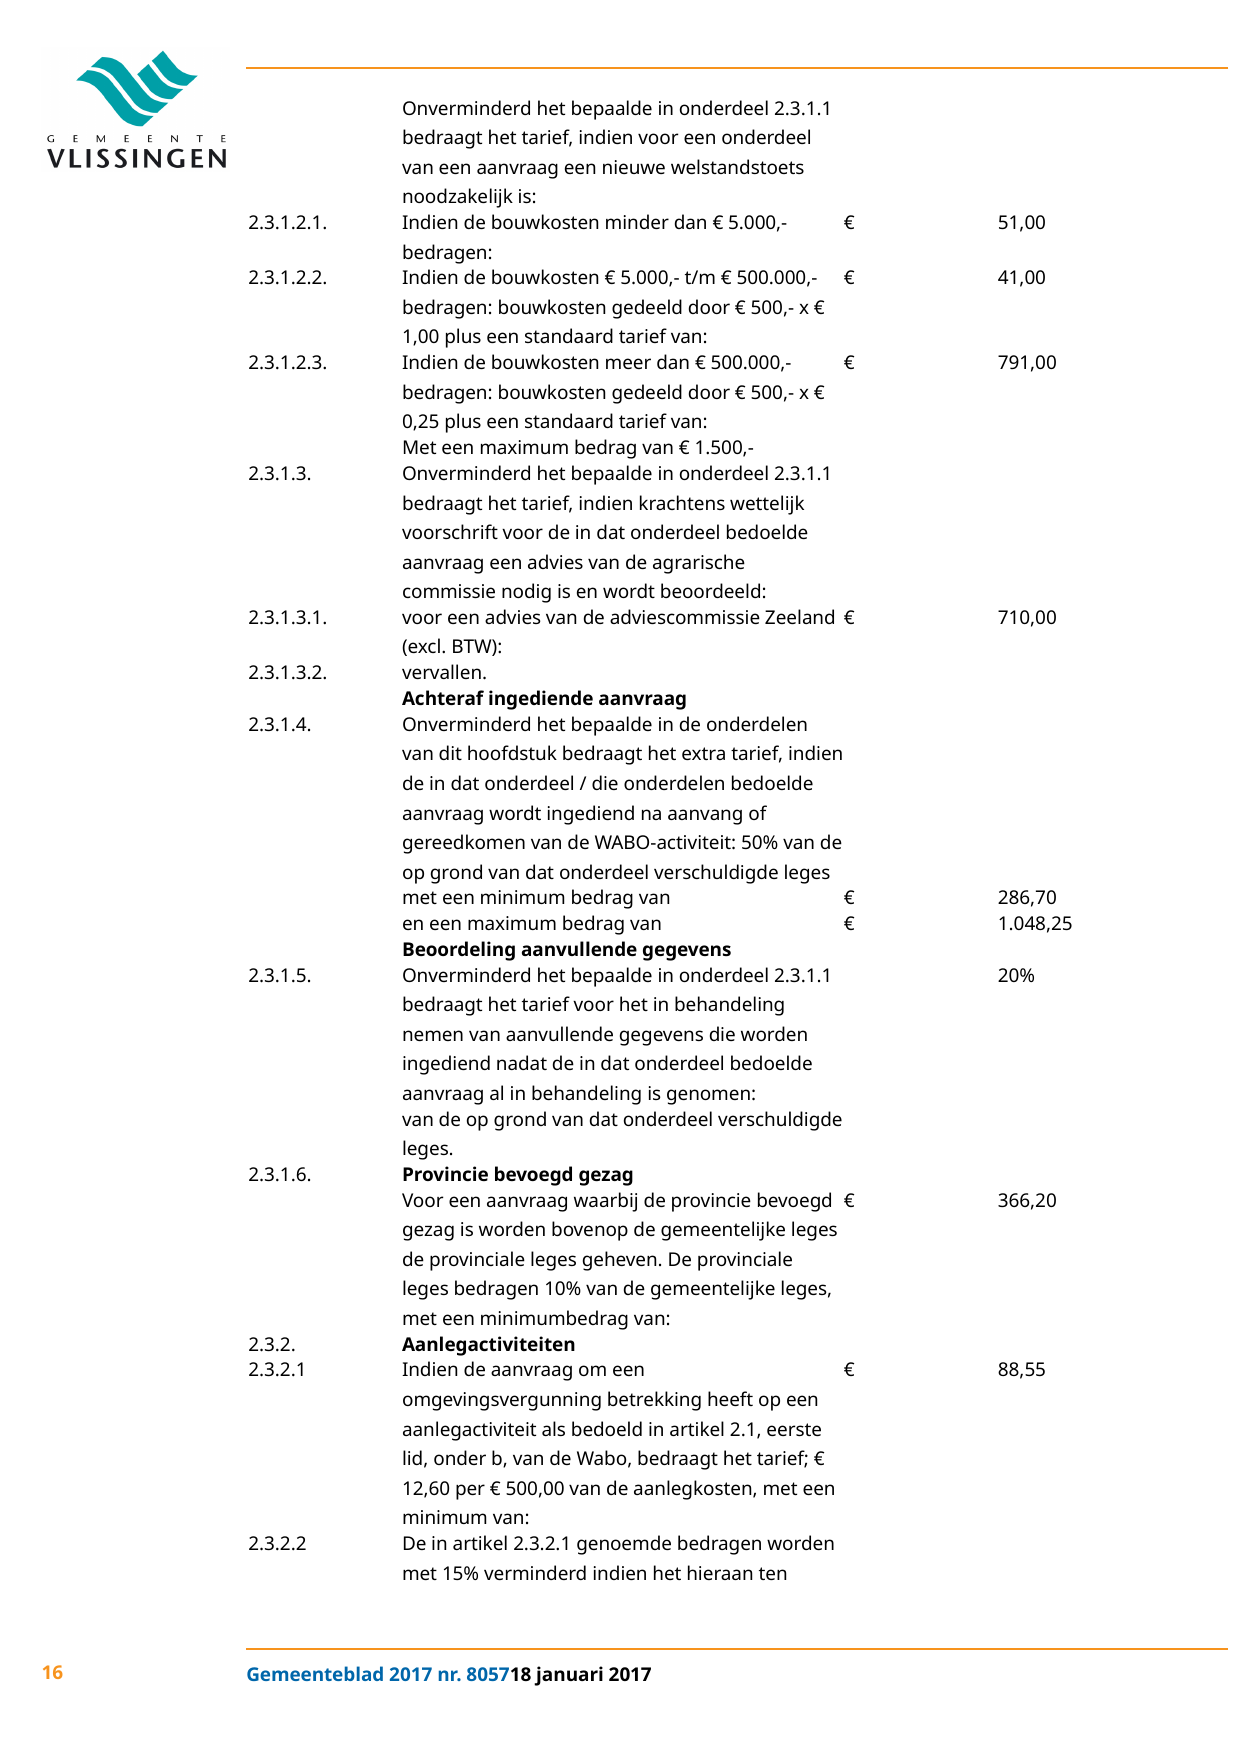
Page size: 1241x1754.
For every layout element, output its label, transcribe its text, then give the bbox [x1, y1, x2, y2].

table_cell [844, 962, 998, 1106]
table_cell € [844, 1187, 998, 1331]
table_cell [844, 95, 998, 209]
table_cell Onverminderd het bepaalde in onderdeel 2.3.1.1 bedraagt het tarief, indien voor een onderdeel van een aanvraag een nieuwe welstandstoets noodzakelijk is: [402, 95, 844, 209]
table_cell Aanlegactiviteiten [402, 1331, 844, 1357]
table_cell [248, 434, 402, 460]
table_cell 2.3.1.3.2. [248, 660, 402, 685]
table_cell € [844, 910, 998, 936]
table_cell [248, 936, 402, 962]
table_cell [844, 1106, 998, 1161]
table_cell [844, 685, 998, 711]
table_cell [998, 711, 1152, 884]
table_cell 286,70 [998, 885, 1152, 910]
table_cell van de op grond van dat onderdeel verschuldigde leges. [402, 1106, 844, 1161]
table_cell [844, 660, 998, 685]
table_cell [248, 1106, 402, 1161]
table_cell met een minimum bedrag van [402, 885, 844, 910]
table_cell 1.048,25 [998, 910, 1152, 936]
table_cell en een maximum bedrag van [402, 910, 844, 936]
table_cell [844, 936, 998, 962]
table_cell vervallen. [402, 660, 844, 685]
table_cell Indien de bouwkosten minder dan € 5.000,- bedragen: [402, 209, 844, 264]
table_cell 791,00 [998, 350, 1152, 434]
table_cell [844, 434, 998, 460]
table_cell [248, 95, 402, 209]
table_cell € [844, 350, 998, 434]
table_cell Beoordeling aanvullende gegevens [402, 936, 844, 962]
table_cell 2.3.1.2.1. [248, 209, 402, 264]
table_cell 41,00 [998, 265, 1152, 349]
table_cell [998, 685, 1152, 711]
table_cell 2.3.2.1 [248, 1357, 402, 1530]
table_cell Onverminderd het bepaalde in onderdeel 2.3.1.1 bedraagt het tarief voor het in behandeling nemen van aanvullende gegevens die worden ingediend nadat de in dat onderdeel bedoelde aanvraag al in behandeling is genomen: [402, 962, 844, 1106]
table_cell [998, 936, 1152, 962]
table_cell [998, 1161, 1152, 1187]
table_cell Onverminderd het bepaalde in de onderdelen van dit hoofdstuk bedraagt het extra tarief, indien de in dat onderdeel / die onderdelen bedoelde aanvraag wordt ingediend na aanvang of gereedkomen van de WABO-activiteit: 50% van de op grond van dat onderdeel verschuldigde leges [402, 711, 844, 884]
table_cell [998, 460, 1152, 604]
table_cell Voor een aanvraag waarbij de provincie bevoegd gezag is worden bovenop de gemeentelijke leges de provinciale leges geheven. De provinciale leges bedragen 10% van de gemeentelijke leges, met een minimumbedrag van: [402, 1187, 844, 1331]
table_cell 51,00 [998, 209, 1152, 264]
table_cell 2.3.1.2.2. [248, 265, 402, 349]
table_cell Indien de aanvraag om een omgevingsvergunning betrekking heeft op een aanlegactiviteit als bedoeld in artikel 2.1, eerste lid, onder b, van de Wabo, bedraagt het tarief; € 12,60 per € 500,00 van de aanlegkosten, met een minimum van: [402, 1357, 844, 1530]
table_cell [998, 1331, 1152, 1357]
table_cell [844, 711, 998, 884]
table_cell 2.3.1.2.3. [248, 350, 402, 434]
table_cell 710,00 [998, 604, 1152, 659]
table_cell Onverminderd het bepaalde in onderdeel 2.3.1.1 bedraagt het tarief, indien krachtens wettelijk voorschrift voor de in dat onderdeel bedoelde aanvraag een advies van de agrarische commissie nodig is en wordt beoordeeld: [402, 460, 844, 604]
table_cell 366,20 [998, 1187, 1152, 1331]
table_cell [844, 1530, 998, 1586]
table_cell [998, 1530, 1152, 1586]
table_cell Indien de bouwkosten meer dan € 500.000,- bedragen: bouwkosten gedeeld door € 500,- x € 0,25 plus een standaard tarief van: [402, 350, 844, 434]
table_cell [248, 885, 402, 910]
table_cell [998, 1106, 1152, 1161]
table_cell 2.3.1.4. [248, 711, 402, 884]
picture [41, 47, 231, 172]
table_cell € [844, 265, 998, 349]
table_cell 2.3.1.5. [248, 962, 402, 1106]
table_cell [844, 1161, 998, 1187]
table_cell [248, 685, 402, 711]
table_cell [248, 1187, 402, 1331]
table_cell [998, 660, 1152, 685]
table_cell Achteraf ingediende aanvraag [402, 685, 844, 711]
table_cell Indien de bouwkosten € 5.000,- t/m € 500.000,- bedragen: bouwkosten gedeeld door € 500,- x € 1,00 plus een standaard tarief van: [402, 265, 844, 349]
table_cell Met een maximum bedrag van € 1.500,- [402, 434, 844, 460]
table_cell 2.3.1.6. [248, 1161, 402, 1187]
table_cell [998, 95, 1152, 209]
table_cell 2.3.1.3. [248, 460, 402, 604]
table_cell € [844, 885, 998, 910]
table_cell 2.3.2. [248, 1331, 402, 1357]
table_cell [248, 910, 402, 936]
table_cell [998, 434, 1152, 460]
table_cell [844, 1331, 998, 1357]
table_cell 20% [998, 962, 1152, 1106]
table_cell € [844, 209, 998, 264]
table_cell € [844, 1357, 998, 1530]
table_cell 2.3.2.2 [248, 1530, 402, 1586]
table_cell Provincie bevoegd gezag [402, 1161, 844, 1187]
table_cell 88,55 [998, 1357, 1152, 1530]
table_cell De in artikel 2.3.2.1 genoemde bedragen worden met 15% verminderd indien het hieraan ten [402, 1530, 844, 1586]
table_cell € [844, 604, 998, 659]
table_cell voor een advies van de adviescommissie Zeeland (excl. BTW): [402, 604, 844, 659]
table_cell [844, 460, 998, 604]
table_cell 2.3.1.3.1. [248, 604, 402, 659]
